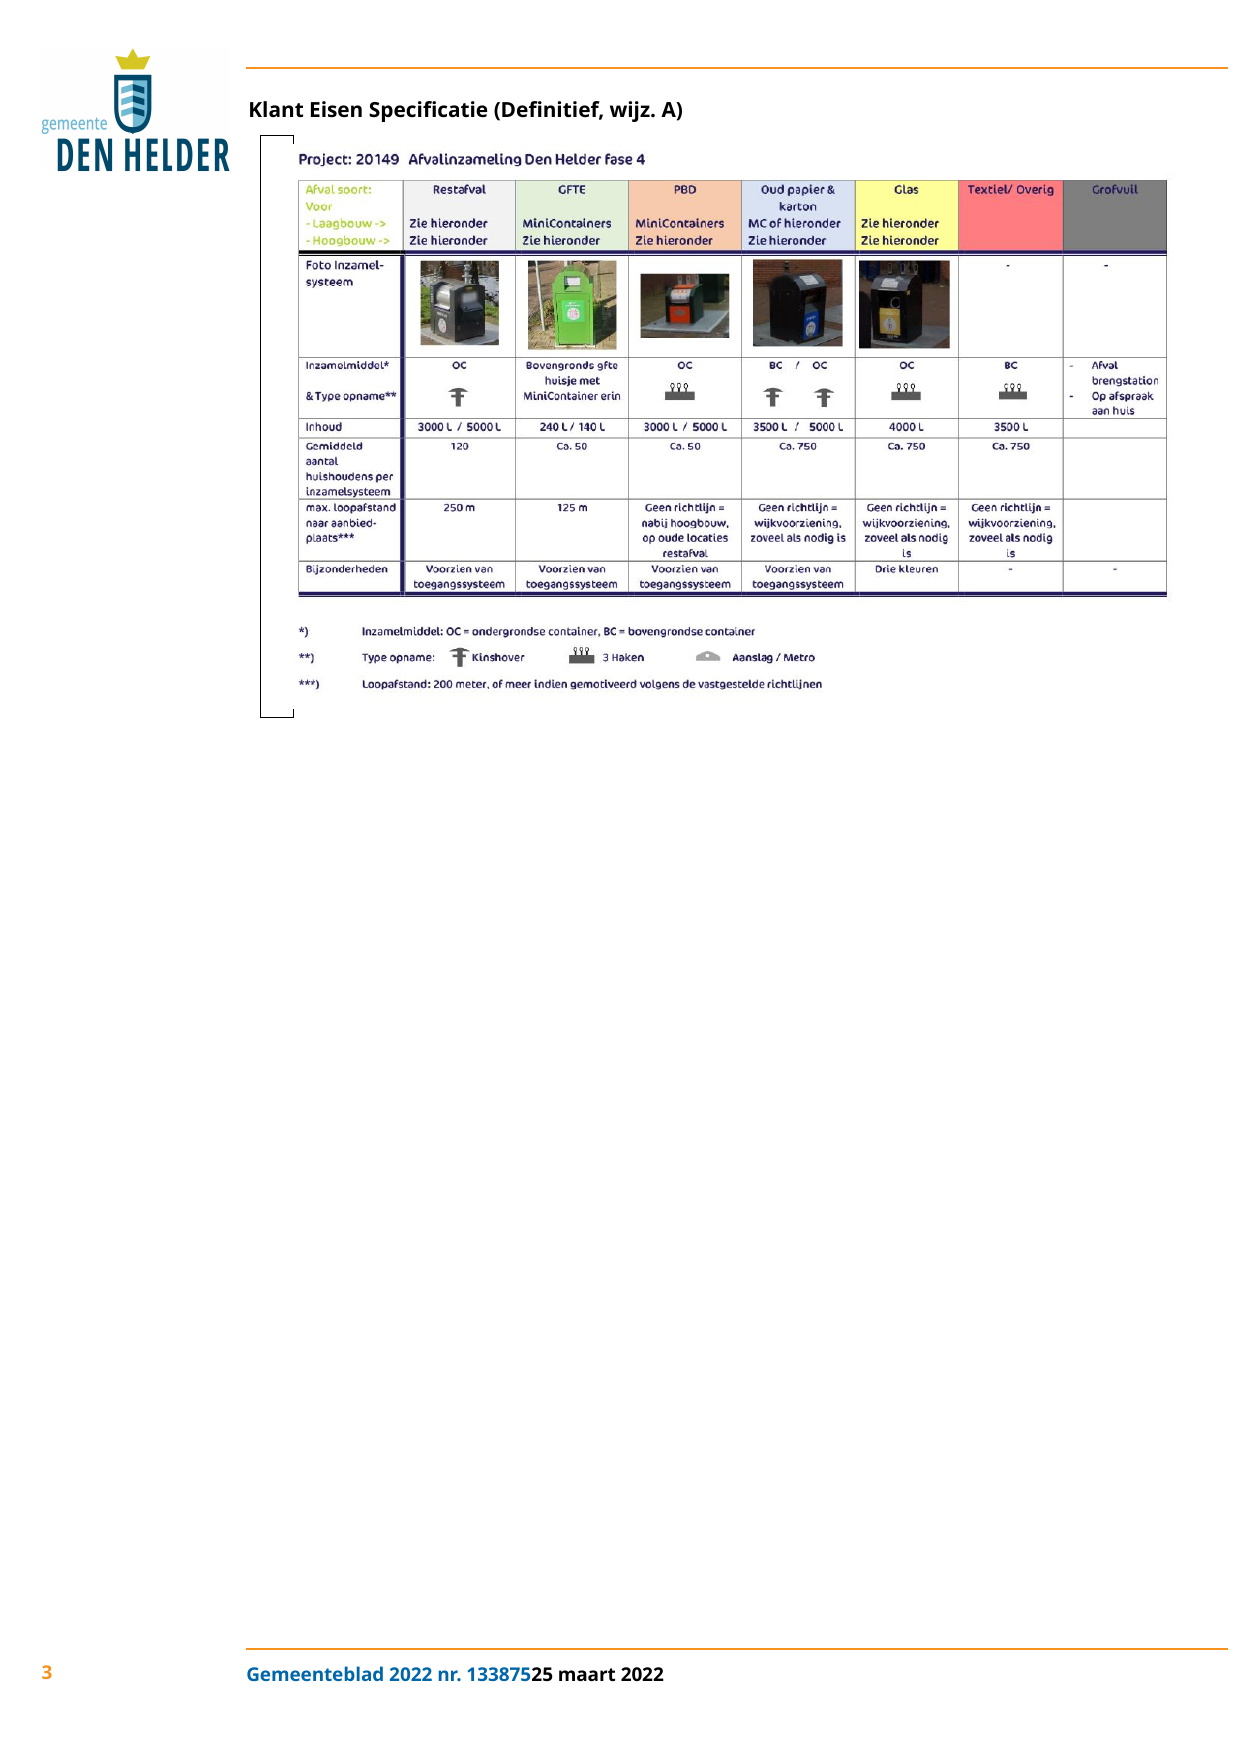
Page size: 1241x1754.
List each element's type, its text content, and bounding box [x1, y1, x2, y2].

picture [268, 144, 1173, 709]
picture [100, 154, 106, 172]
text Klant Eisen Specificatie (Definitief, wijz. A) [248, 95, 1152, 123]
picture [41, 47, 231, 172]
picture [182, 144, 187, 165]
picture [220, 160, 224, 172]
picture [130, 157, 135, 172]
picture [63, 144, 68, 165]
